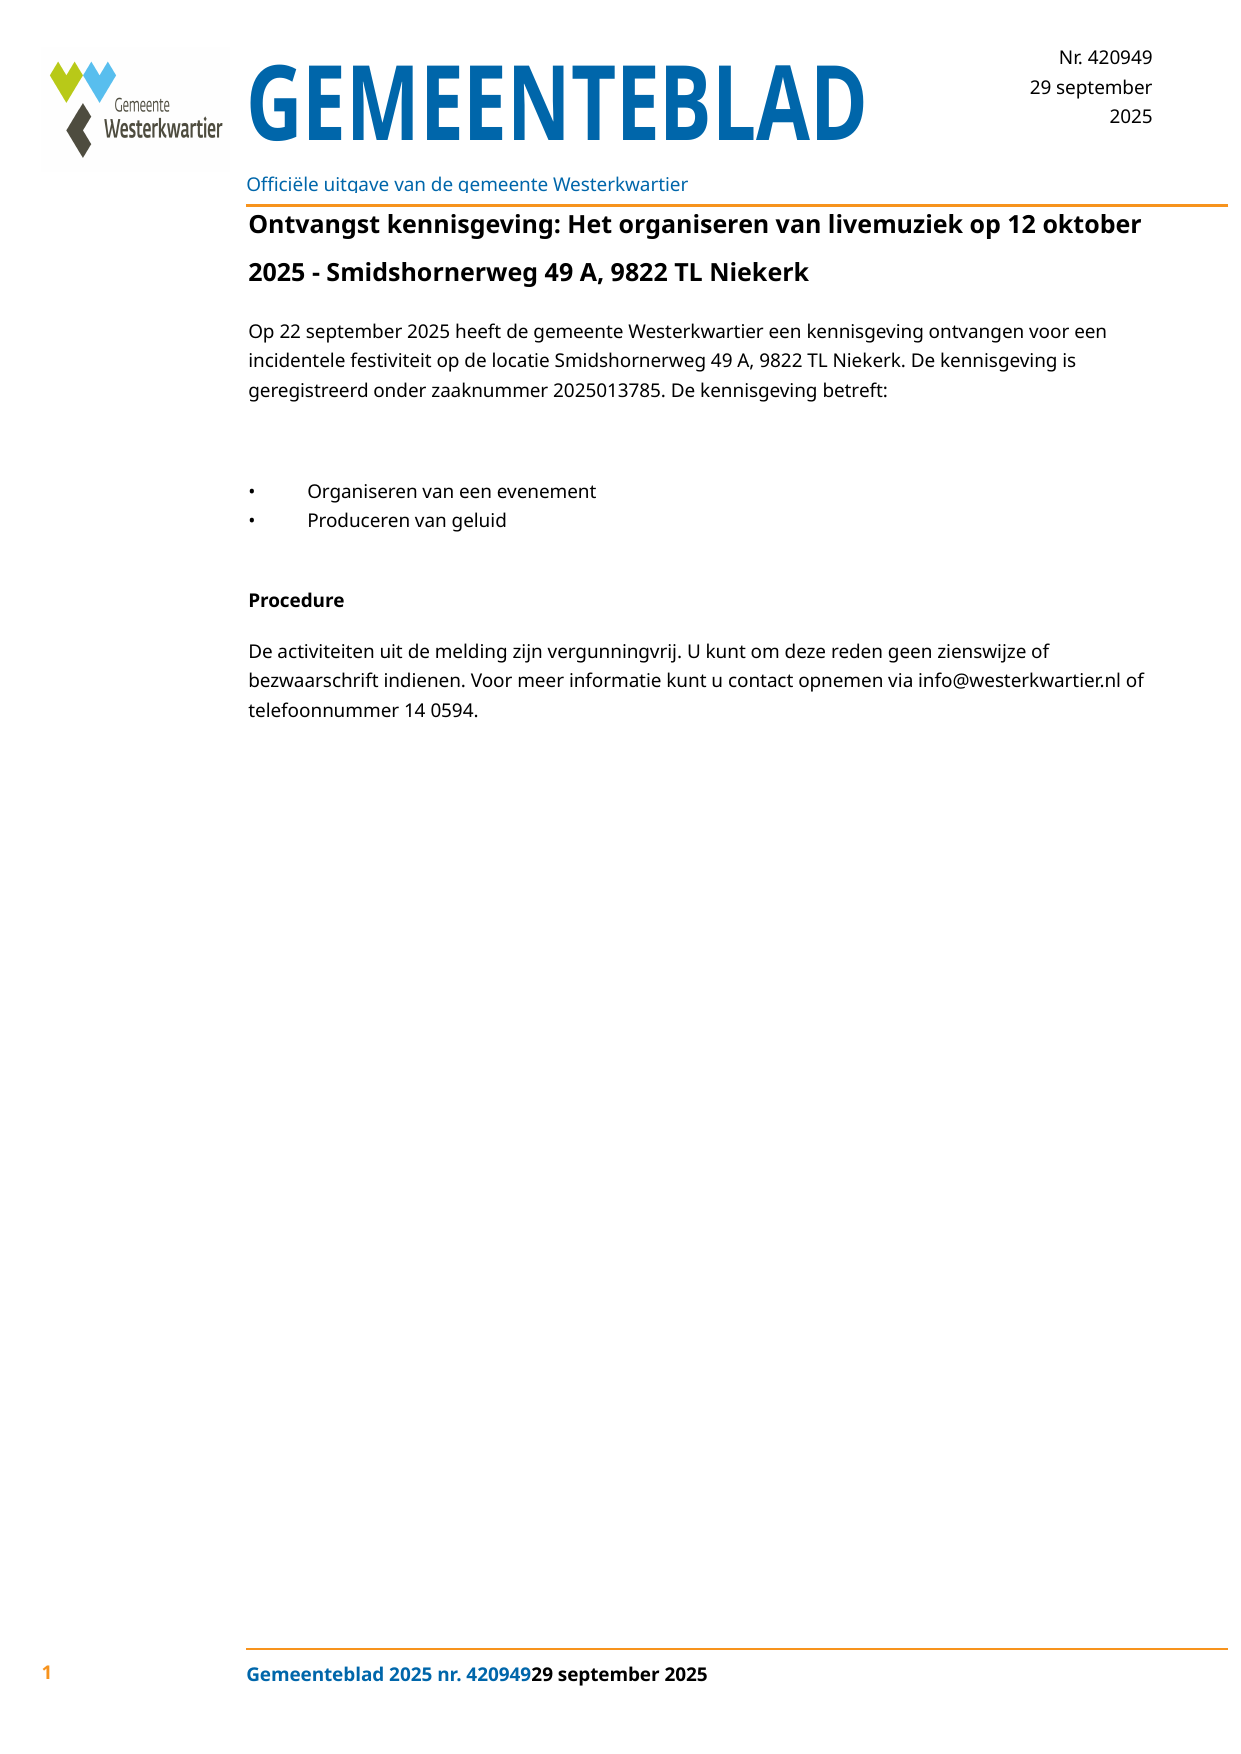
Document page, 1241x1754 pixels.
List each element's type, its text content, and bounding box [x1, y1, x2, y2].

list Produceren van geluid [248, 507, 1152, 533]
text De activiteiten uit de melding zijn vergunningvrij. U kunt om deze reden geen zienswijze of bezwaarschrift indienen. Voor meer informatie kunt u contact opnemen via info@westerkwartier.nl of telefoonnummer 14 0594. [248, 638, 1152, 723]
text Procedure [248, 587, 1152, 613]
list Organiseren van een evenement [248, 478, 1152, 504]
picture [41, 47, 231, 172]
text Ontvangst kennisgeving: Het organiseren van livemuziek op 12 oktober 2025 - Smidshornerweg 49 A, 9822 TL Niekerk [248, 207, 1152, 288]
text Op 22 september 2025 heeft de gemeente Westerkwartier een kennisgeving ontvangen voor een incidentele festiviteit op de locatie Smidshornerweg 49 A, 9822 TL Niekerk. De kennisgeving is geregistreerd onder zaaknummer 2025013785. De kennisgeving betreft: [248, 318, 1152, 403]
